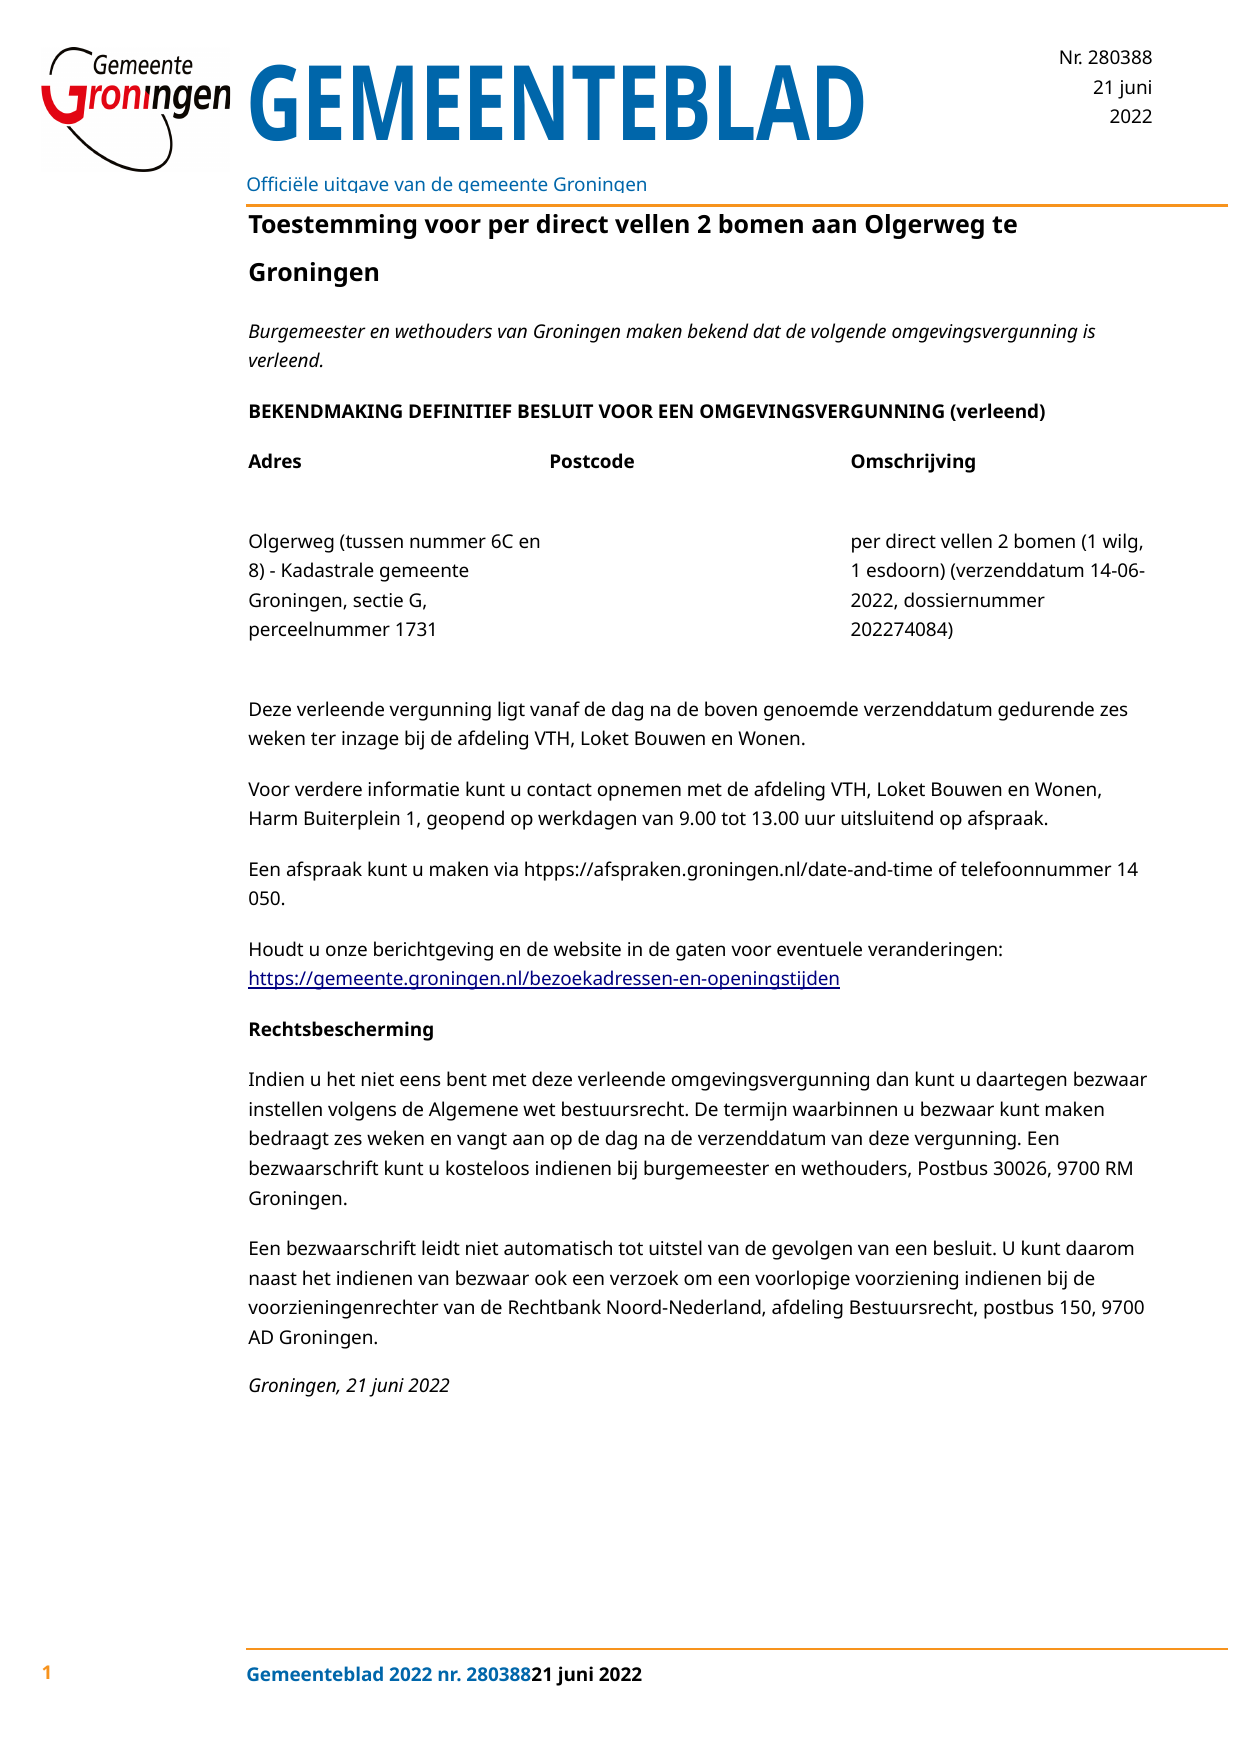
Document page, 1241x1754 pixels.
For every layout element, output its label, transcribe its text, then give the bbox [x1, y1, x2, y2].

table_header Omschrijving [850, 449, 1152, 474]
text Groningen, 21 juni 2022 [248, 1372, 1152, 1397]
picture [41, 47, 231, 172]
table_header per direct vellen 2 bomen (1 wilg, 1 esdoorn) (verzenddatum 14-06-2022, dossiernummer 202274084) [850, 528, 1152, 642]
text Indien u het niet eens bent met deze verleende omgevingsvergunning dan kunt u daartegen bezwaar instellen volgens de Algemene wet bestuursrecht. De termijn waarbinnen u bezwaar kunt maken bedraagt zes weken en vangt aan op de dag na de verzenddatum van deze vergunning. Een bezwaarschrift kunt u kosteloos indienen bij burgemeester en wethouders, Postbus 30026, 9700 RM Groningen. [248, 1066, 1152, 1211]
text Voor verdere informatie kunt u contact opnemen met de afdeling VTH, Loket Bouwen en Wonen, Harm Buiterplein 1, geopend op werkdagen van 9.00 tot 13.00 uur uitsluitend op afspraak. [248, 776, 1152, 831]
table_header Adres [248, 449, 549, 474]
text Een bezwaarschrift leidt niet automatisch tot uitstel van de gevolgen van een besluit. U kunt daarom naast het indienen van bezwaar ook een verzoek om een voorlopige voorziening indienen bij de voorzieningenrechter van de Rechtbank Noord-Nederland, afdeling Bestuursrecht, postbus 150, 9700 AD Groningen. [248, 1235, 1152, 1350]
text Toestemming voor per direct vellen 2 bomen aan Olgerweg te Groningen [248, 207, 1152, 288]
text Rechtsbescherming [248, 1016, 1152, 1042]
text Houdt u onze berichtgeving en de website in de gaten voor eventuele veranderingen: https://gemeente.groningen.nl/bezoekadressen-en-openingstijden [248, 936, 1152, 991]
text Deze verleende vergunning ligt vanaf de dag na de boven genoemde verzenddatum gedurende zes weken ter inzage bij de afdeling VTH, Loket Bouwen en Wonen. [248, 696, 1152, 751]
text Een afspraak kunt u maken via htpps://afspraken.groningen.nl/date-and-time of telefoonnummer 14 050. [248, 856, 1152, 911]
table_header Olgerweg (tussen nummer 6C en 8) - Kadastrale gemeente Groningen, sectie G, perceelnummer 1731 [248, 528, 549, 642]
table_header Postcode [549, 449, 850, 474]
table_header [549, 528, 850, 642]
text Burgemeester en wethouders van Groningen maken bekend dat de volgende omgevingsvergunning is verleend. [248, 318, 1152, 373]
text BEKENDMAKING DEFINITIEF BESLUIT VOOR EEN OMGEVINGSVERGUNNING (verleend) [248, 398, 1152, 424]
